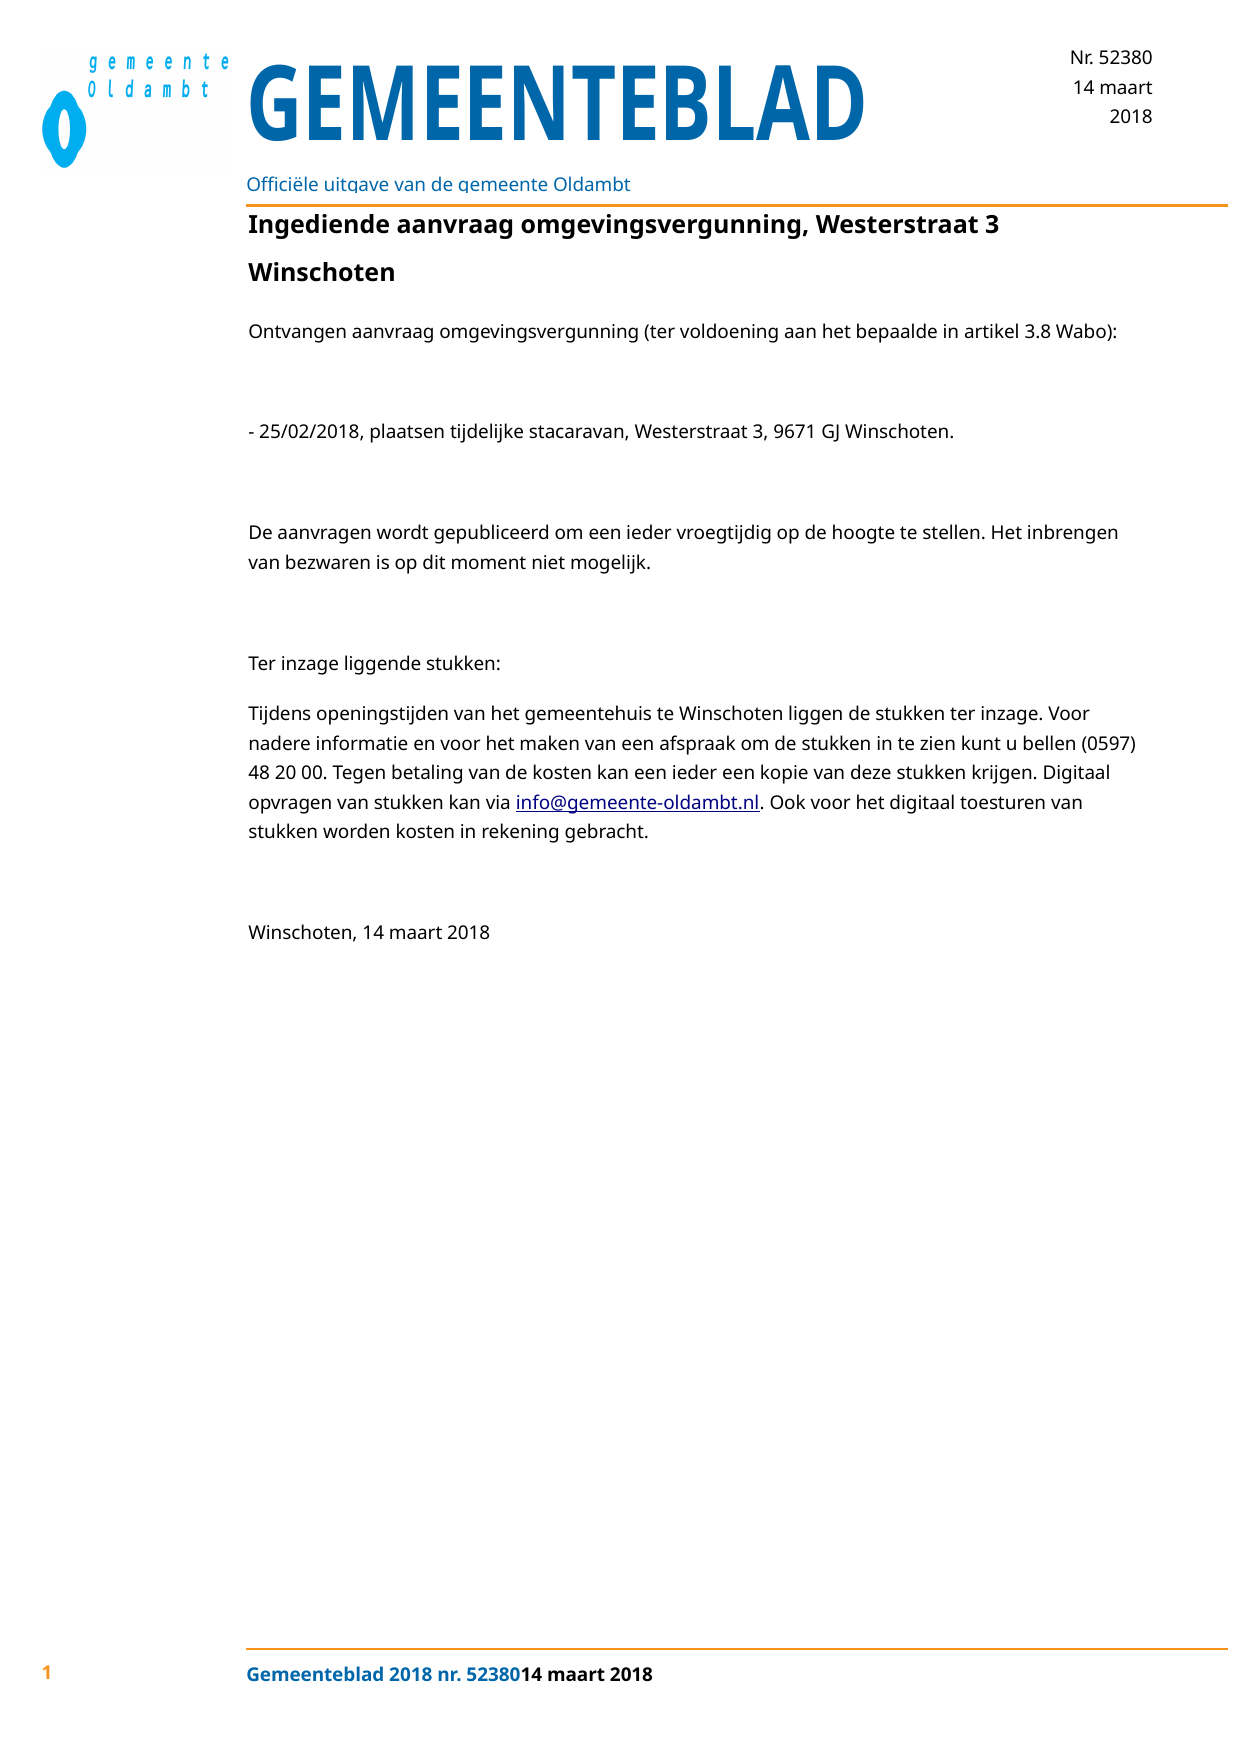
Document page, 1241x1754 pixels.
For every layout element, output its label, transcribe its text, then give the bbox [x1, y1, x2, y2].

text Winschoten, 14 maart 2018 [248, 919, 1152, 945]
text Ter inzage liggende stukken: [248, 650, 1152, 676]
text Ontvangen aanvraag omgevingsvergunning (ter voldoening aan het bepaalde in artikel 3.8 Wabo): [248, 318, 1152, 344]
picture [41, 47, 231, 172]
text De aanvragen wordt gepubliceerd om een ieder vroegtijdig op de hoogte te stellen. Het inbrengen van bezwaren is op dit moment niet mogelijk. [248, 519, 1152, 575]
text Tijdens openingstijden van het gemeentehuis te Winschoten liggen de stukken ter inzage. Voor nadere informatie en voor het maken van een afspraak om de stukken in te zien kunt u bellen (0597) 48 20 00. Tegen betaling van de kosten kan een ieder een kopie van deze stukken krijgen. Digitaal opvragen van stukken kan via info@gemeente-oldambt.nl. Ook voor het digitaal toesturen van stukken worden kosten in rekening gebracht. [248, 700, 1152, 844]
text Ingediende aanvraag omgevingsvergunning, Westerstraat 3 Winschoten [248, 207, 1152, 288]
text - 25/02/2018, plaatsen tijdelijke stacaravan, Westerstraat 3, 9671 GJ Winschoten. [248, 419, 1152, 444]
